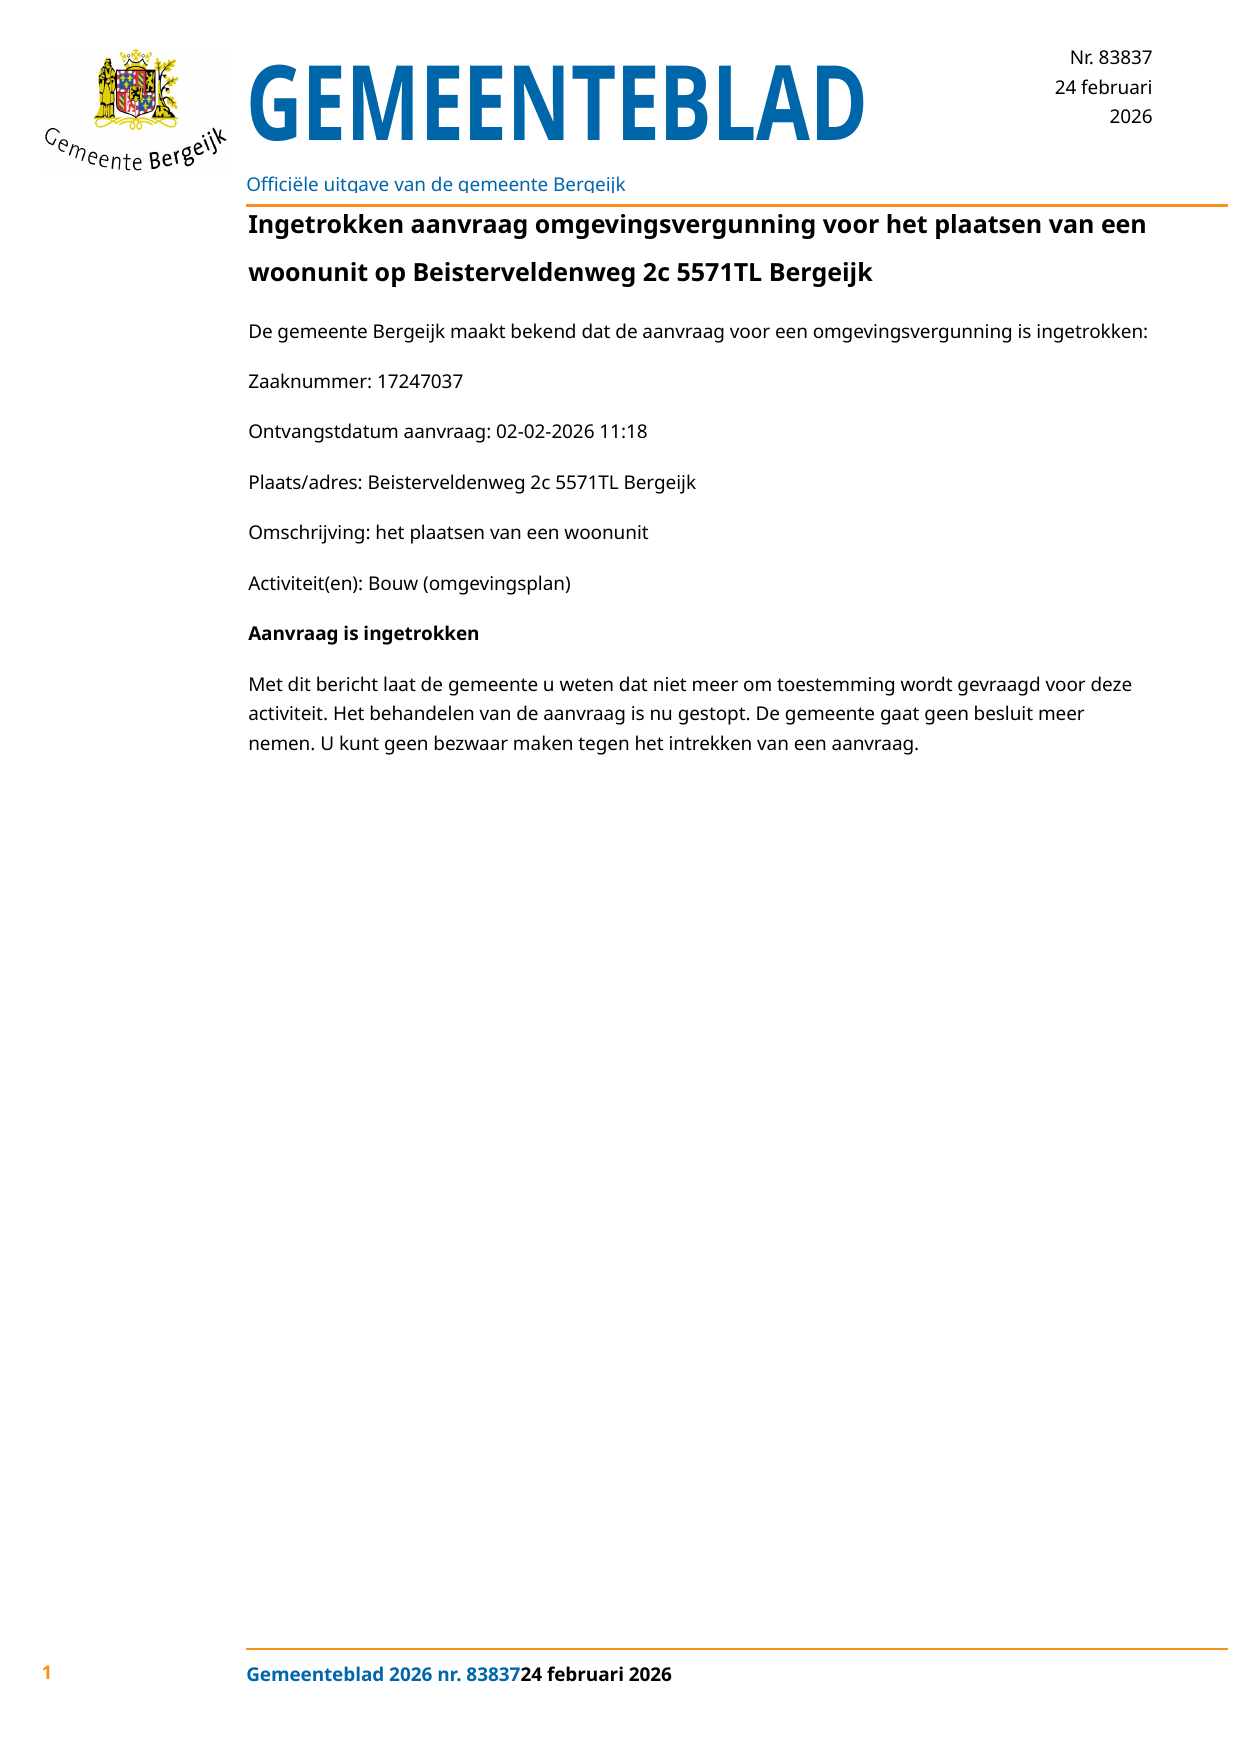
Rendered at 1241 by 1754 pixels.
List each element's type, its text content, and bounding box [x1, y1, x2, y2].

text Plaats/adres: Beisterveldenweg 2c 5571TL Bergeijk [248, 469, 1152, 495]
text Ingetrokken aanvraag omgevingsvergunning voor het plaatsen van een woonunit op Beisterveldenweg 2c 5571TL Bergeijk [248, 207, 1152, 288]
text Omschrijving: het plaatsen van een woonunit [248, 519, 1152, 545]
text Aanvraag is ingetrokken [248, 620, 1152, 646]
text Ontvangstdatum aanvraag: 02-02-2026 11:18 [248, 419, 1152, 444]
picture [41, 47, 231, 172]
text Zaaknummer: 17247037 [248, 368, 1152, 394]
text De gemeente Bergeijk maakt bekend dat de aanvraag voor een omgevingsvergunning is ingetrokken: [248, 318, 1152, 344]
text Activiteit(en): Bouw (omgevingsplan) [248, 570, 1152, 596]
text Met dit bericht laat de gemeente u weten dat niet meer om toestemming wordt gevraagd voor deze activiteit. Het behandelen van de aanvraag is nu gestopt. De gemeente gaat geen besluit meer nemen. U kunt geen bezwaar maken tegen het intrekken van een aanvraag. [248, 671, 1152, 756]
